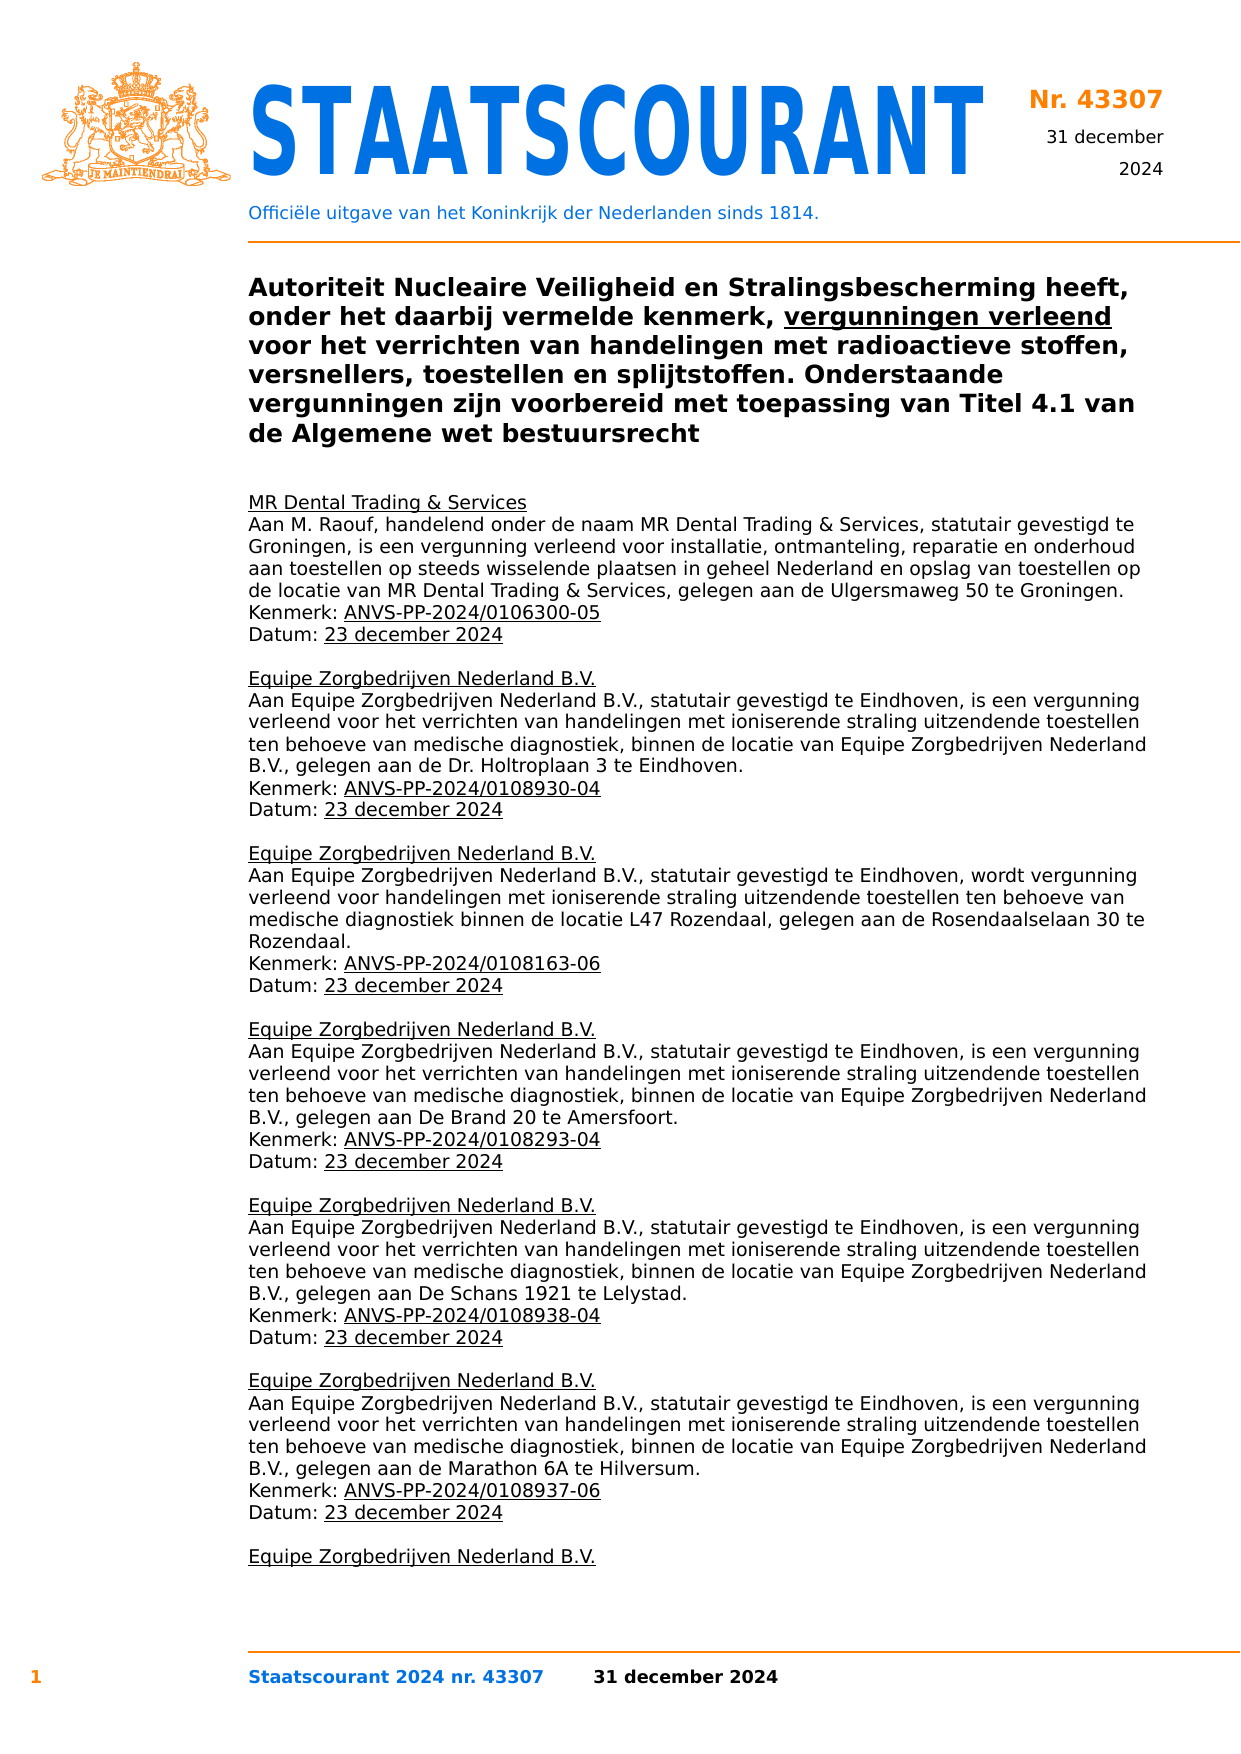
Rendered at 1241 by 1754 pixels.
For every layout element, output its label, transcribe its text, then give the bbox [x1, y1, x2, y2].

subtitle Autoriteit Nucleaire Veiligheid en Stralingsbescherming heeft, onder het daarbij vermelde kenmerk, vergunningen verleend voor het verrichten van handelingen met radioactieve stoffen, versnellers, toestellen en splijtstoffen. Onderstaande vergunningen zijn voorbereid met toepassing van Titel 4.1 van de Algemene wet bestuursrecht [248, 273, 1163, 448]
text Datum: 23 december 2024 [248, 799, 1163, 821]
text Datum: 23 december 2024 [248, 1327, 1163, 1348]
text Kenmerk: ANVS-PP-2024/0108930-04 [248, 777, 1163, 799]
table_header Nr. 43307 [998, 62, 1240, 121]
table_cell Officiële uitgave van het Koninkrijk der Nederlanden sinds 1814. [248, 203, 1240, 241]
table_header [25, 62, 248, 241]
text Equipe Zorgbedrijven Nederland B.V. [248, 1546, 1163, 1568]
text Aan Equipe Zorgbedrijven Nederland B.V., statutair gevestigd te Eindhoven, is een vergunning verleend voor het verrichten van handelingen met ioniserende straling uitzendende toestellen ten behoeve van medische diagnostiek, binnen de locatie van Equipe Zorgbedrijven Nederland B.V., gelegen aan de Marathon 6A te Hilversum. [248, 1392, 1163, 1480]
text Datum: 23 december 2024 [248, 1151, 1163, 1173]
text Kenmerk: ANVS-PP-2024/0106300-05 [248, 602, 1163, 624]
text Equipe Zorgbedrijven Nederland B.V. [248, 667, 1163, 689]
table_cell 2024 [998, 153, 1240, 203]
text Aan M. Raouf, handelend onder de naam MR Dental Trading & Services, statutair gevestigd te Groningen, is een vergunning verleend voor installatie, ontmanteling, reparatie en onderhoud aan toestellen op steeds wisselende plaatsen in geheel Nederland en opslag van toestellen op de locatie van MR Dental Trading & Services, gelegen aan de Ulgersmaweg 50 te Groningen. [248, 514, 1163, 602]
text Equipe Zorgbedrijven Nederland B.V. [248, 1370, 1163, 1392]
picture [41, 62, 231, 186]
text Kenmerk: ANVS-PP-2024/0108937-06 [248, 1480, 1163, 1502]
text Equipe Zorgbedrijven Nederland B.V. [248, 843, 1163, 865]
text MR Dental Trading & Services [248, 492, 1163, 514]
text Aan Equipe Zorgbedrijven Nederland B.V., statutair gevestigd te Eindhoven, is een vergunning verleend voor het verrichten van handelingen met ioniserende straling uitzendende toestellen ten behoeve van medische diagnostiek, binnen de locatie van Equipe Zorgbedrijven Nederland B.V., gelegen aan De Schans 1921 te Lelystad. [248, 1217, 1163, 1304]
text Kenmerk: ANVS-PP-2024/0108293-04 [248, 1129, 1163, 1151]
text Datum: 23 december 2024 [248, 624, 1163, 646]
text Kenmerk: ANVS-PP-2024/0108938-04 [248, 1304, 1163, 1327]
text Aan Equipe Zorgbedrijven Nederland B.V., statutair gevestigd te Eindhoven, wordt vergunning verleend voor handelingen met ioniserende straling uitzendende toestellen ten behoeve van medische diagnostiek binnen de locatie L47 Rozendaal, gelegen aan de Rosendaalselaan 30 te Rozendaal. [248, 865, 1163, 953]
text Aan Equipe Zorgbedrijven Nederland B.V., statutair gevestigd te Eindhoven, is een vergunning verleend voor het verrichten van handelingen met ioniserende straling uitzendende toestellen ten behoeve van medische diagnostiek, binnen de locatie van Equipe Zorgbedrijven Nederland B.V., gelegen aan de Dr. Holtroplaan 3 te Eindhoven. [248, 689, 1163, 777]
text Kenmerk: ANVS-PP-2024/0108163-06 [248, 953, 1163, 975]
text Equipe Zorgbedrijven Nederland B.V. [248, 1019, 1163, 1041]
text Aan Equipe Zorgbedrijven Nederland B.V., statutair gevestigd te Eindhoven, is een vergunning verleend voor het verrichten van handelingen met ioniserende straling uitzendende toestellen ten behoeve van medische diagnostiek, binnen de locatie van Equipe Zorgbedrijven Nederland B.V., gelegen aan De Brand 20 te Amersfoort. [248, 1041, 1163, 1129]
text Datum: 23 december 2024 [248, 1502, 1163, 1524]
text Datum: 23 december 2024 [248, 975, 1163, 997]
table_header STAATSCOURANT [248, 62, 998, 203]
table_cell 31 december [998, 121, 1240, 153]
text Equipe Zorgbedrijven Nederland B.V. [248, 1195, 1163, 1217]
